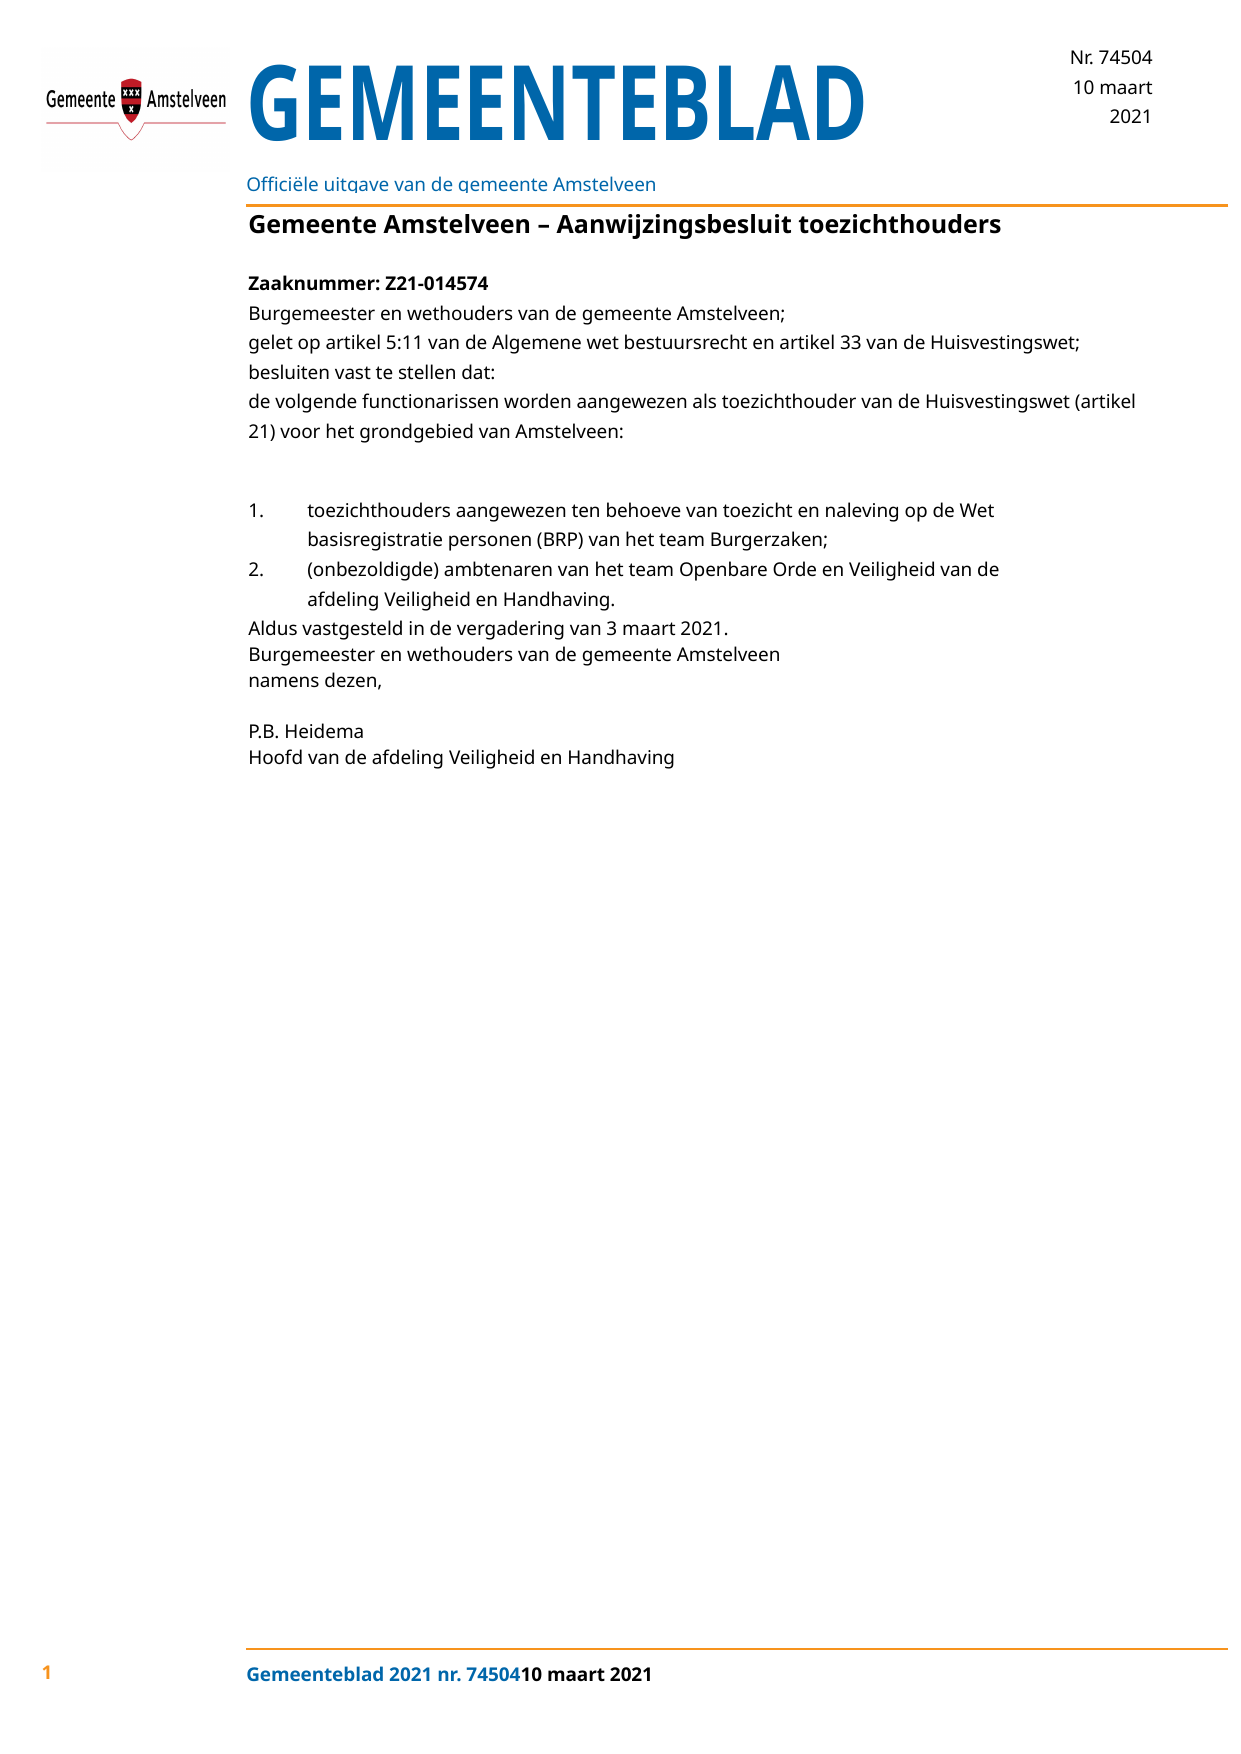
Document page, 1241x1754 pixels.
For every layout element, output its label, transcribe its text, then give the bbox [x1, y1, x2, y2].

text de volgende functionarissen worden aangewezen als toezichthouder van de Huisvestingswet (artikel 21) voor het grondgebied van Amstelveen: [248, 389, 1152, 444]
list basisregistratie personen (BRP) van het team Burgerzaken; [248, 527, 1152, 552]
picture [41, 47, 231, 172]
text besluiten vast te stellen dat: [248, 359, 1152, 385]
text gelet op artikel 5:11 van de Algemene wet bestuursrecht en artikel 33 van de Huisvestingswet; [248, 329, 1152, 355]
list toezichthouders aangewezen ten behoeve van toezicht en naleving op de Wet [248, 497, 1152, 523]
list (onbezoldigde) ambtenaren van het team Openbare Orde en Veiligheid van de [248, 556, 1152, 582]
text Zaaknummer: Z21-014574 [248, 270, 1152, 296]
text Gemeente Amstelveen – Aanwijzingsbesluit toezichthouders [248, 207, 1152, 241]
text P.B. Heidema [248, 718, 1152, 744]
list afdeling Veiligheid en Handhaving. [248, 586, 1152, 612]
text Burgemeester en wethouders van de gemeente Amstelveen [248, 641, 1152, 667]
text Burgemeester en wethouders van de gemeente Amstelveen; [248, 300, 1152, 326]
text Hoofd van de afdeling Veiligheid en Handhaving [248, 744, 1152, 770]
text Aldus vastgesteld in de vergadering van 3 maart 2021. [248, 615, 1152, 641]
text namens dezen, [248, 667, 1152, 693]
